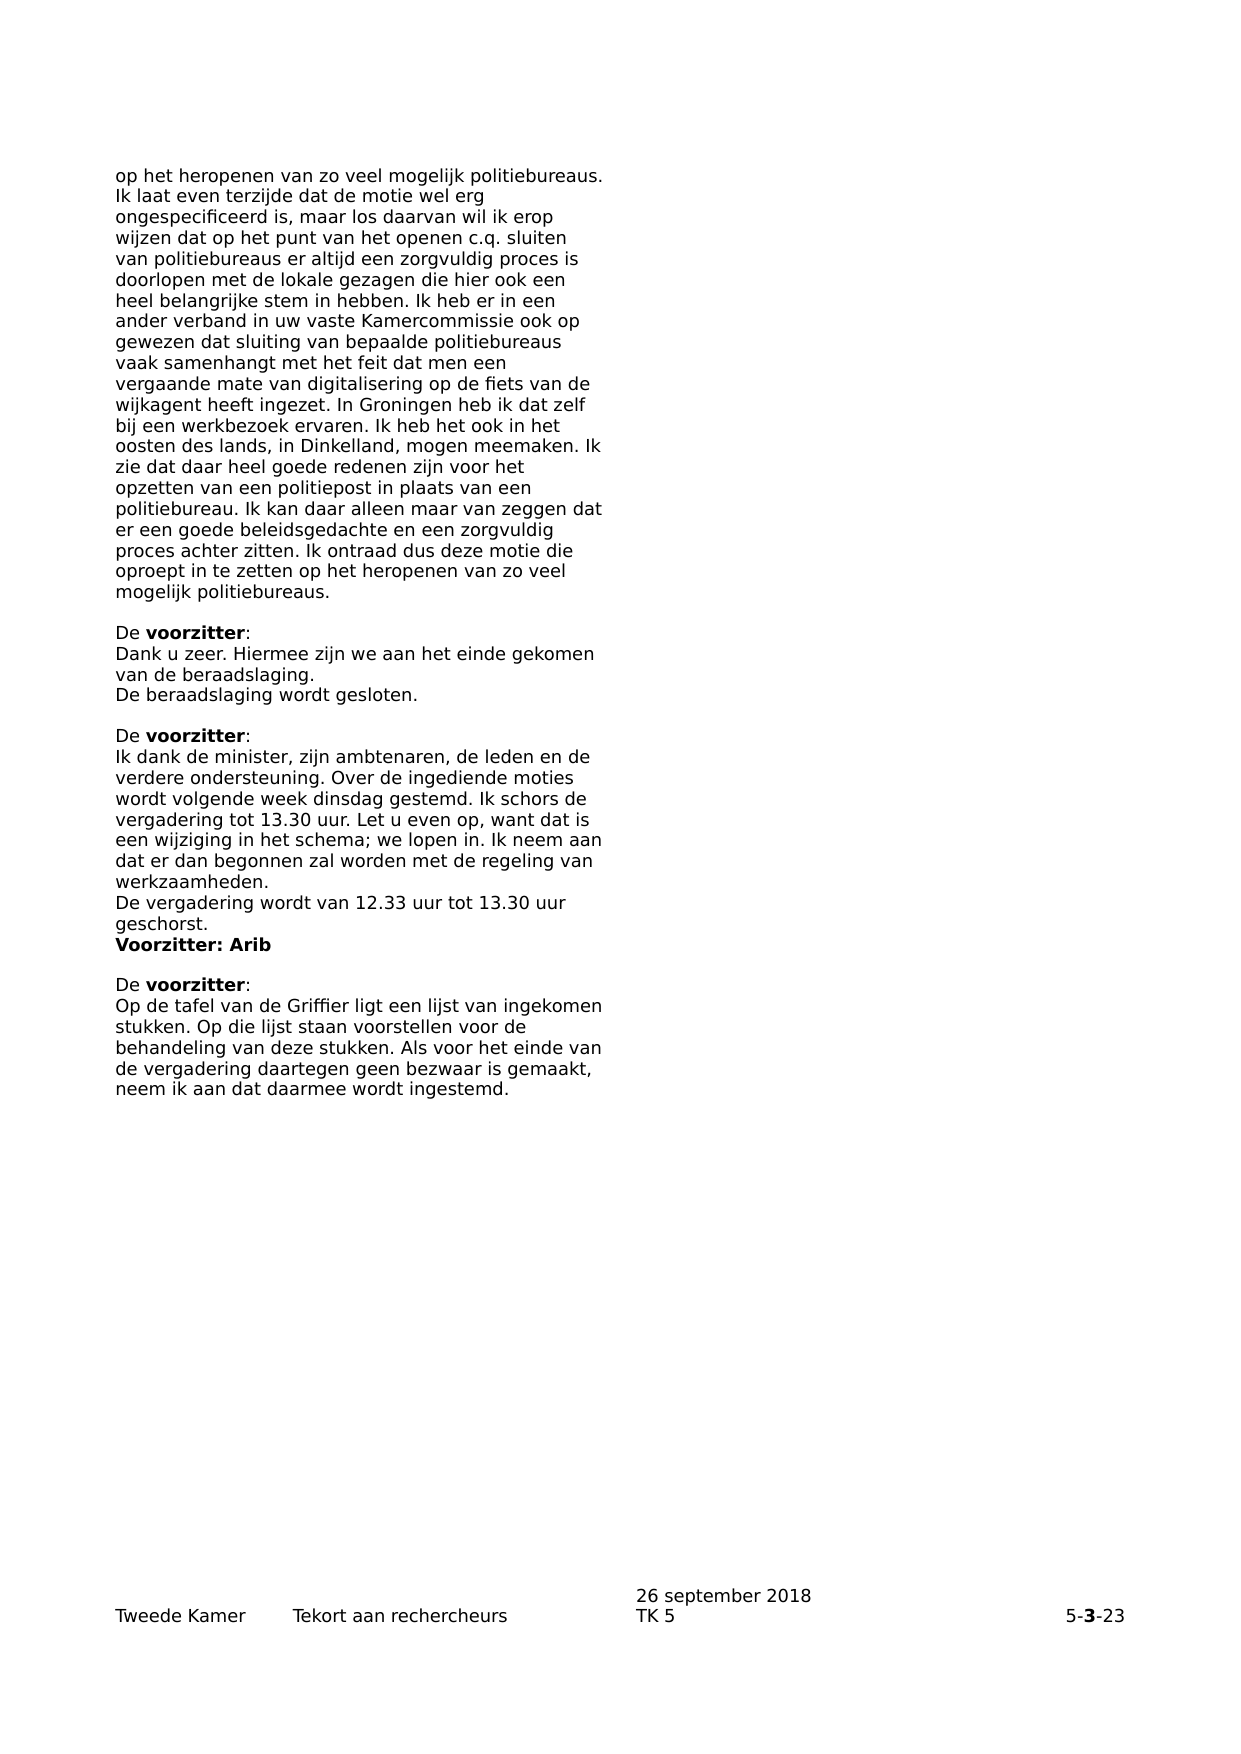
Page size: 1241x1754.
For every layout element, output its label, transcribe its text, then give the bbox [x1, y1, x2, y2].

text De voorzitter: [115, 623, 605, 643]
text Op de tafel van de Griffier ligt een lijst van ingekomen stukken. Op die lijst staan voorstellen voor de behandeling van deze stukken. Als voor het einde van de vergadering daartegen geen bezwaar is gemaakt, neem ik aan dat daarmee wordt ingestemd. [115, 996, 605, 1100]
text De voorzitter: [115, 726, 605, 747]
text De voorzitter: [115, 975, 605, 996]
text Ik dank de minister, zijn ambtenaren, de leden en de verdere ondersteuning. Over de ingediende moties wordt volgende week dinsdag gestemd. Ik schors de vergadering tot 13.30 uur. Let u even op, want dat is een wijziging in het schema; we lopen in. Ik neem aan dat er dan begonnen zal worden met de regeling van werkzaamheden. [115, 747, 605, 893]
text op het heropenen van zo veel mogelijk politiebureaus. Ik laat even terzijde dat de motie wel erg ongespecificeerd is, maar los daarvan wil ik erop wijzen dat op het punt van het openen c.q. sluiten van politiebureaus er altijd een zorgvuldig proces is doorlopen met de lokale gezagen die hier ook een heel belangrijke stem in hebben. Ik heb er in een ander verband in uw vaste Kamercommissie ook op gewezen dat sluiting van bepaalde politiebureaus vaak samenhangt met het feit dat men een vergaande mate van digitalisering op de fiets van de wijkagent heeft ingezet. In Groningen heb ik dat zelf bij een werkbezoek ervaren. Ik heb het ook in het oosten des lands, in Dinkelland, mogen meemaken. Ik zie dat daar heel goede redenen zijn voor het opzetten van een politiepost in plaats van een politiebureau. Ik kan daar alleen maar van zeggen dat er een goede beleidsgedachte en een zorgvuldig proces achter zitten. Ik ontraad dus deze motie die oproept in te zetten op het heropenen van zo veel mogelijk politiebureaus. [115, 165, 605, 603]
text Dank u zeer. Hiermee zijn we aan het einde gekomen van de beraadslaging. [115, 643, 605, 685]
text De vergadering wordt van 12.33 uur tot 13.30 uur geschorst. [115, 893, 605, 934]
text Voorzitter: Arib [115, 934, 605, 955]
text De beraadslaging wordt gesloten. [115, 685, 605, 706]
